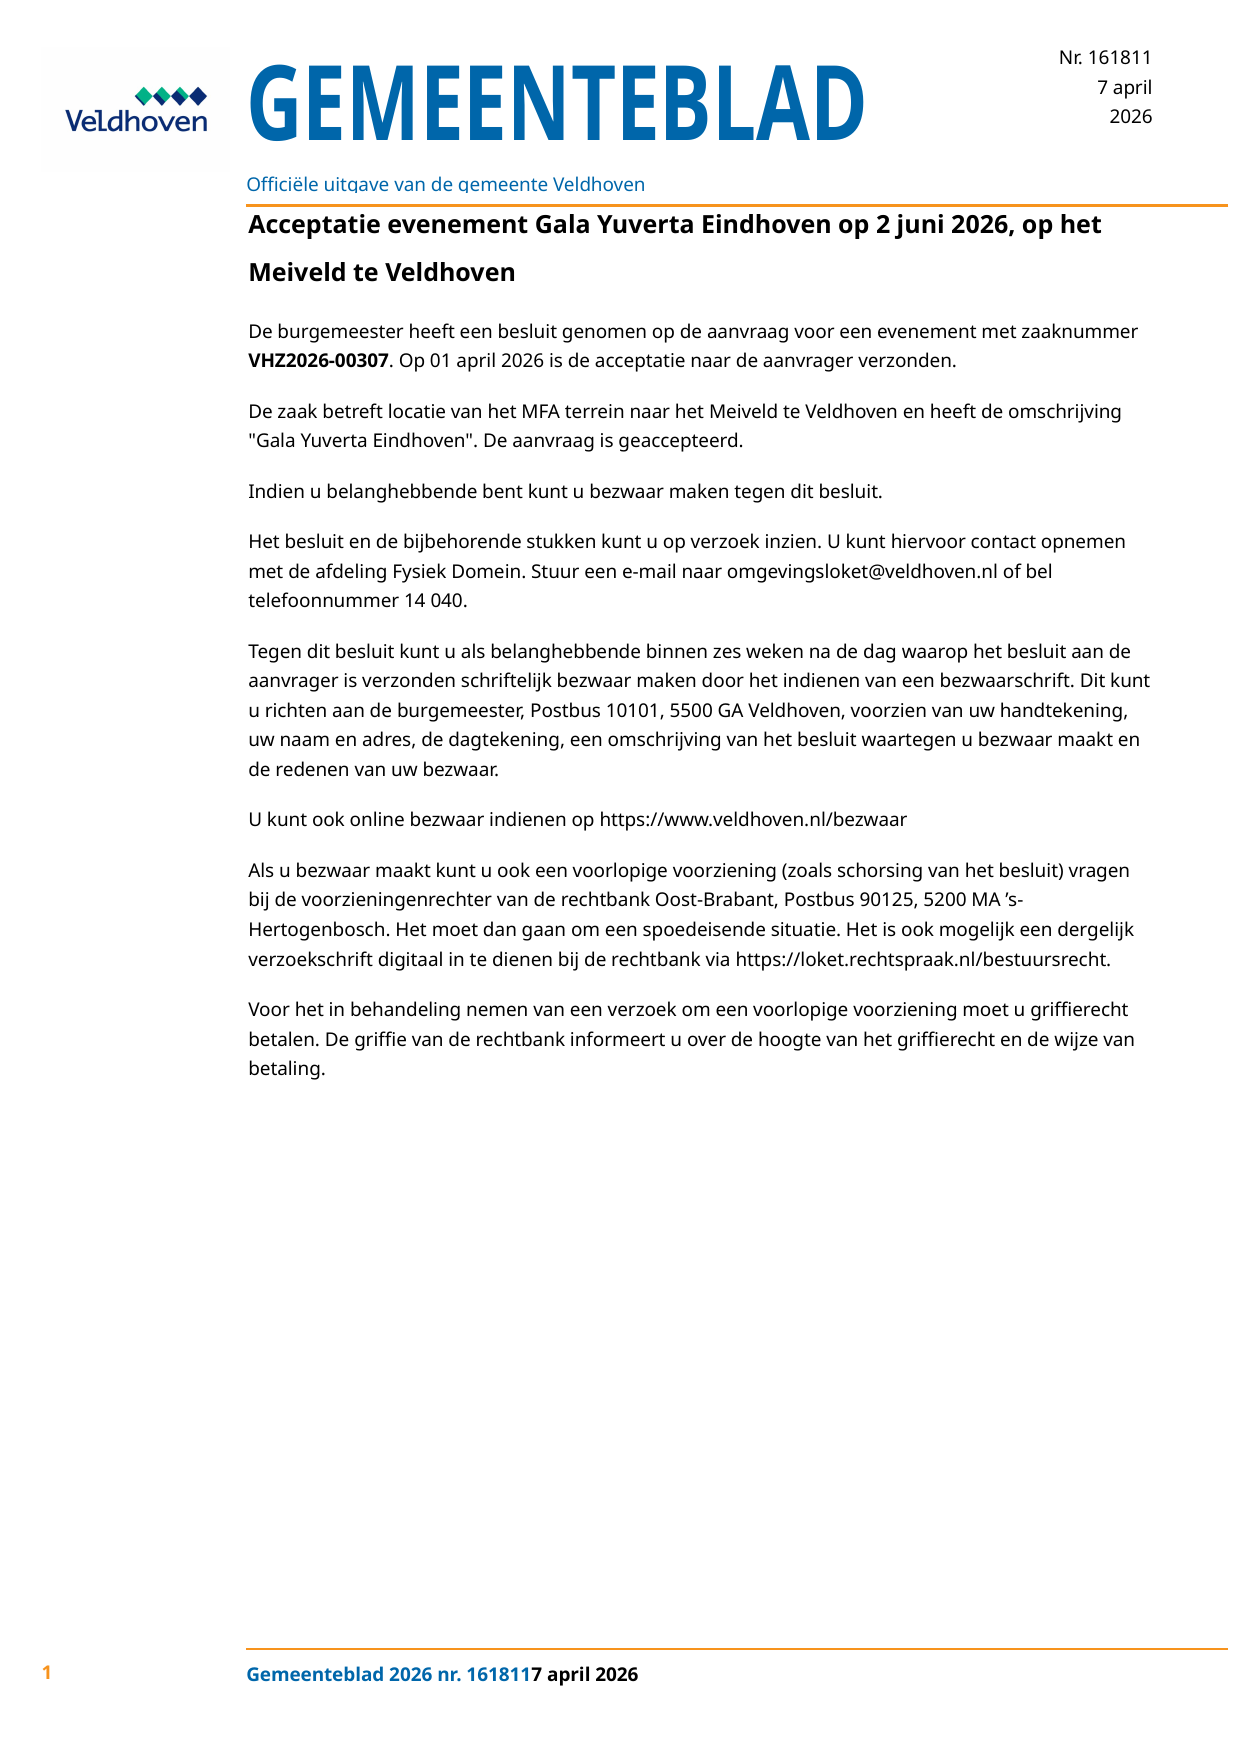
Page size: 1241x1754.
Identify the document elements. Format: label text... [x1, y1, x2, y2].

text Acceptatie evenement Gala Yuverta Eindhoven op 2 juni 2026, op het Meiveld te Veldhoven [248, 207, 1152, 288]
text U kunt ook online bezwaar indienen op https://www.veldhoven.nl/bezwaar [248, 807, 1152, 832]
text De zaak betreft locatie van het MFA terrein naar het Meiveld te Veldhoven en heeft de omschrijving "Gala Yuverta Eindhoven". De aanvraag is geaccepteerd. [248, 398, 1152, 453]
text De burgemeester heeft een besluit genomen op de aanvraag voor een evenement met zaaknummer VHZ2026-00307. Op 01 april 2026 is de acceptatie naar de aanvrager verzonden. [248, 318, 1152, 373]
text Voor het in behandeling nemen van een verzoek om een voorlopige voorziening moet u griffierecht betalen. De griffie van de rechtbank informeert u over de hoogte van het griffierecht en de wijze van betaling. [248, 996, 1152, 1081]
text Indien u belanghebbende bent kunt u bezwaar maken tegen dit besluit. [248, 478, 1152, 504]
text Het besluit en de bijbehorende stukken kunt u op verzoek inzien. U kunt hiervoor contact opnemen met de afdeling Fysiek Domein. Stuur een e-mail naar omgevingsloket@veldhoven.nl of bel telefoonnummer 14 040. [248, 528, 1152, 613]
text Als u bezwaar maakt kunt u ook een voorlopige voorziening (zoals schorsing van het besluit) vragen bij de voorzieningenrechter van de rechtbank Oost-Brabant, Postbus 90125, 5200 MA ’s-Hertogenbosch. Het moet dan gaan om een spoedeisende situatie. Het is ook mogelijk een dergelijk verzoekschrift digitaal in te dienen bij de rechtbank via https://loket.rechtspraak.nl/bestuursrecht. [248, 857, 1152, 972]
picture [41, 47, 231, 172]
text Tegen dit besluit kunt u als belanghebbende binnen zes weken na de dag waarop het besluit aan de aanvrager is verzonden schriftelijk bezwaar maken door het indienen van een bezwaarschrift. Dit kunt u richten aan de burgemeester, Postbus 10101, 5500 GA Veldhoven, voorzien van uw handtekening, uw naam en adres, de dagtekening, een omschrijving van het besluit waartegen u bezwaar maakt en de redenen van uw bezwaar. [248, 638, 1152, 782]
